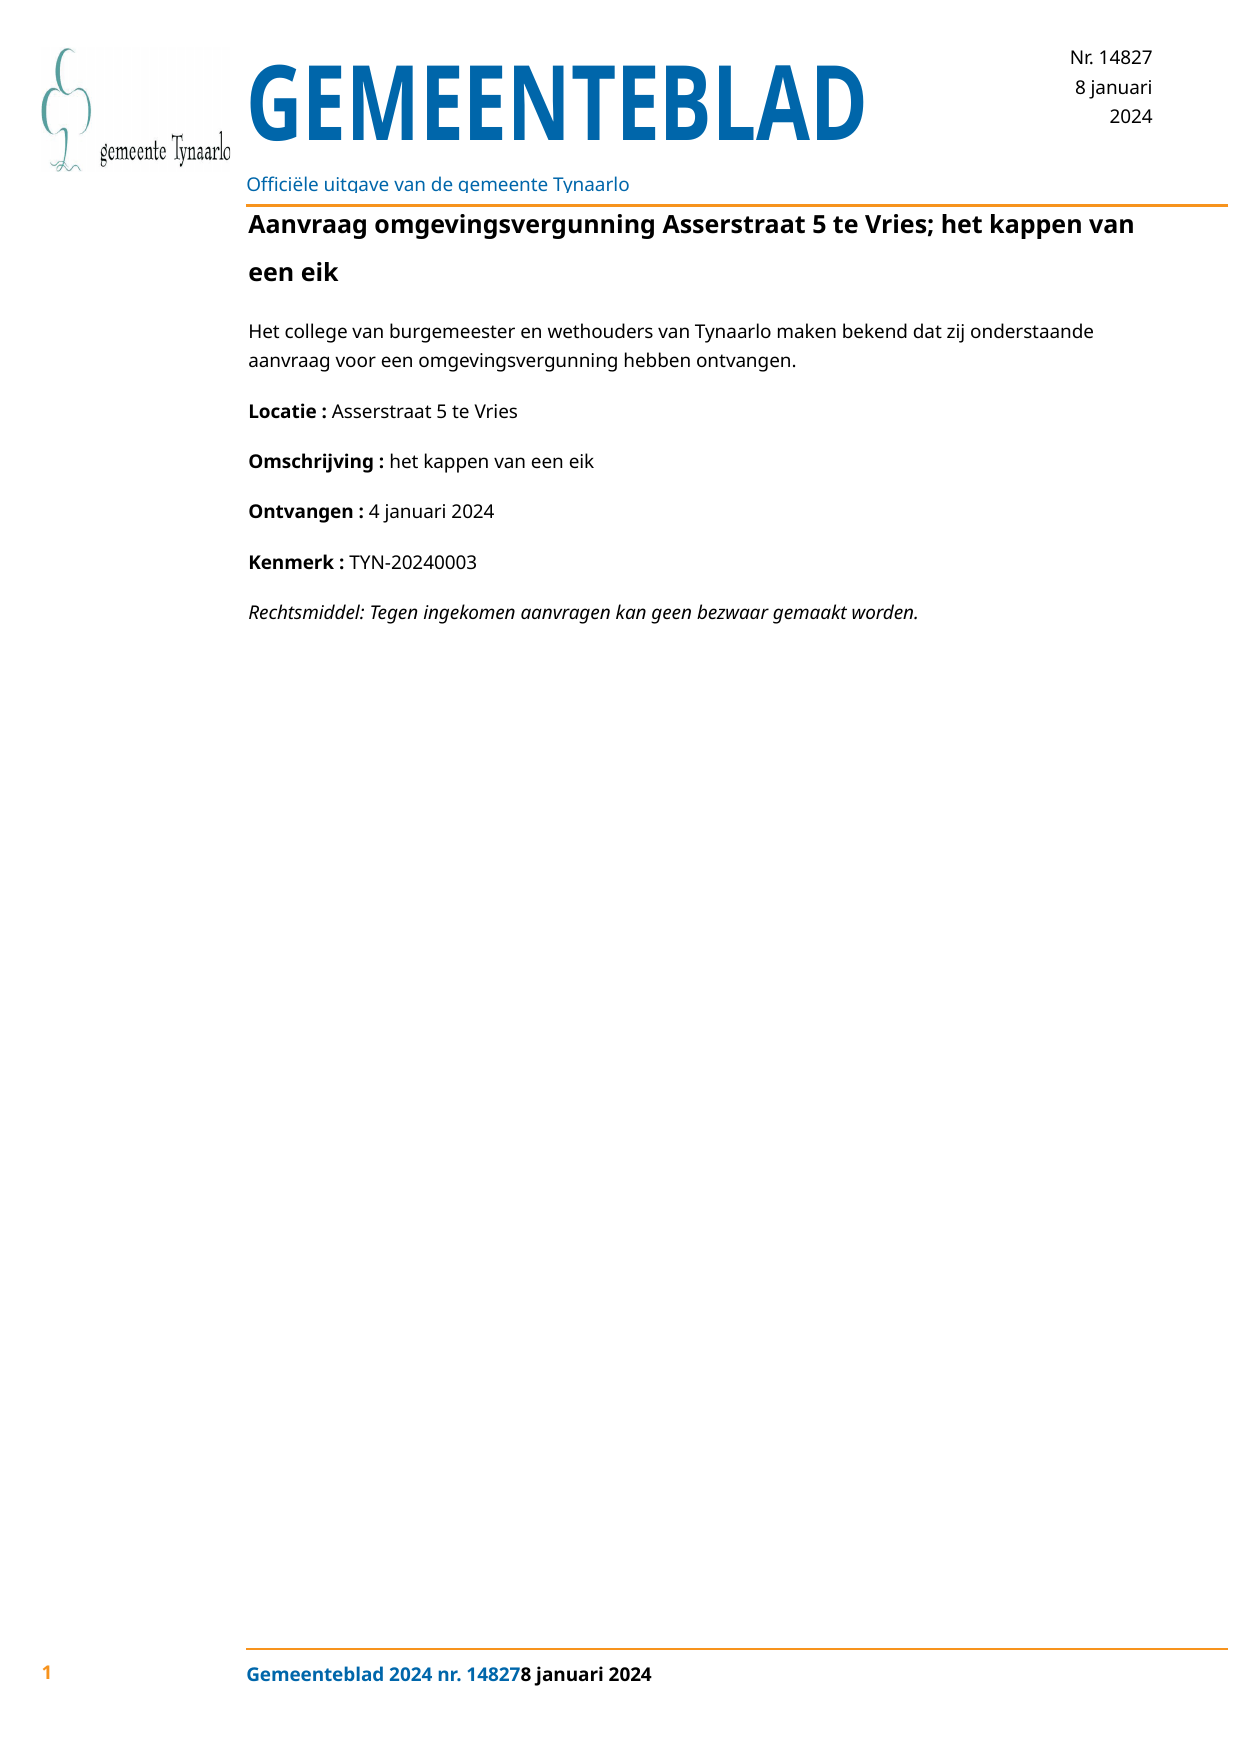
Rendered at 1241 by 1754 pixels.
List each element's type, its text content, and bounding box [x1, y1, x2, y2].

text Kenmerk : TYN-20240003 [248, 549, 1152, 575]
text Rechtsmiddel: Tegen ingekomen aanvragen kan geen bezwaar gemaakt worden. [248, 599, 1152, 625]
picture [41, 47, 231, 172]
text Omschrijving : het kappen van een eik [248, 448, 1152, 474]
text Aanvraag omgevingsvergunning Asserstraat 5 te Vries; het kappen van een eik [248, 207, 1152, 288]
text Ontvangen : 4 januari 2024 [248, 499, 1152, 524]
text Het college van burgemeester en wethouders van Tynaarlo maken bekend dat zij onderstaande aanvraag voor een omgevingsvergunning hebben ontvangen. [248, 318, 1152, 373]
text Locatie : Asserstraat 5 te Vries [248, 398, 1152, 424]
